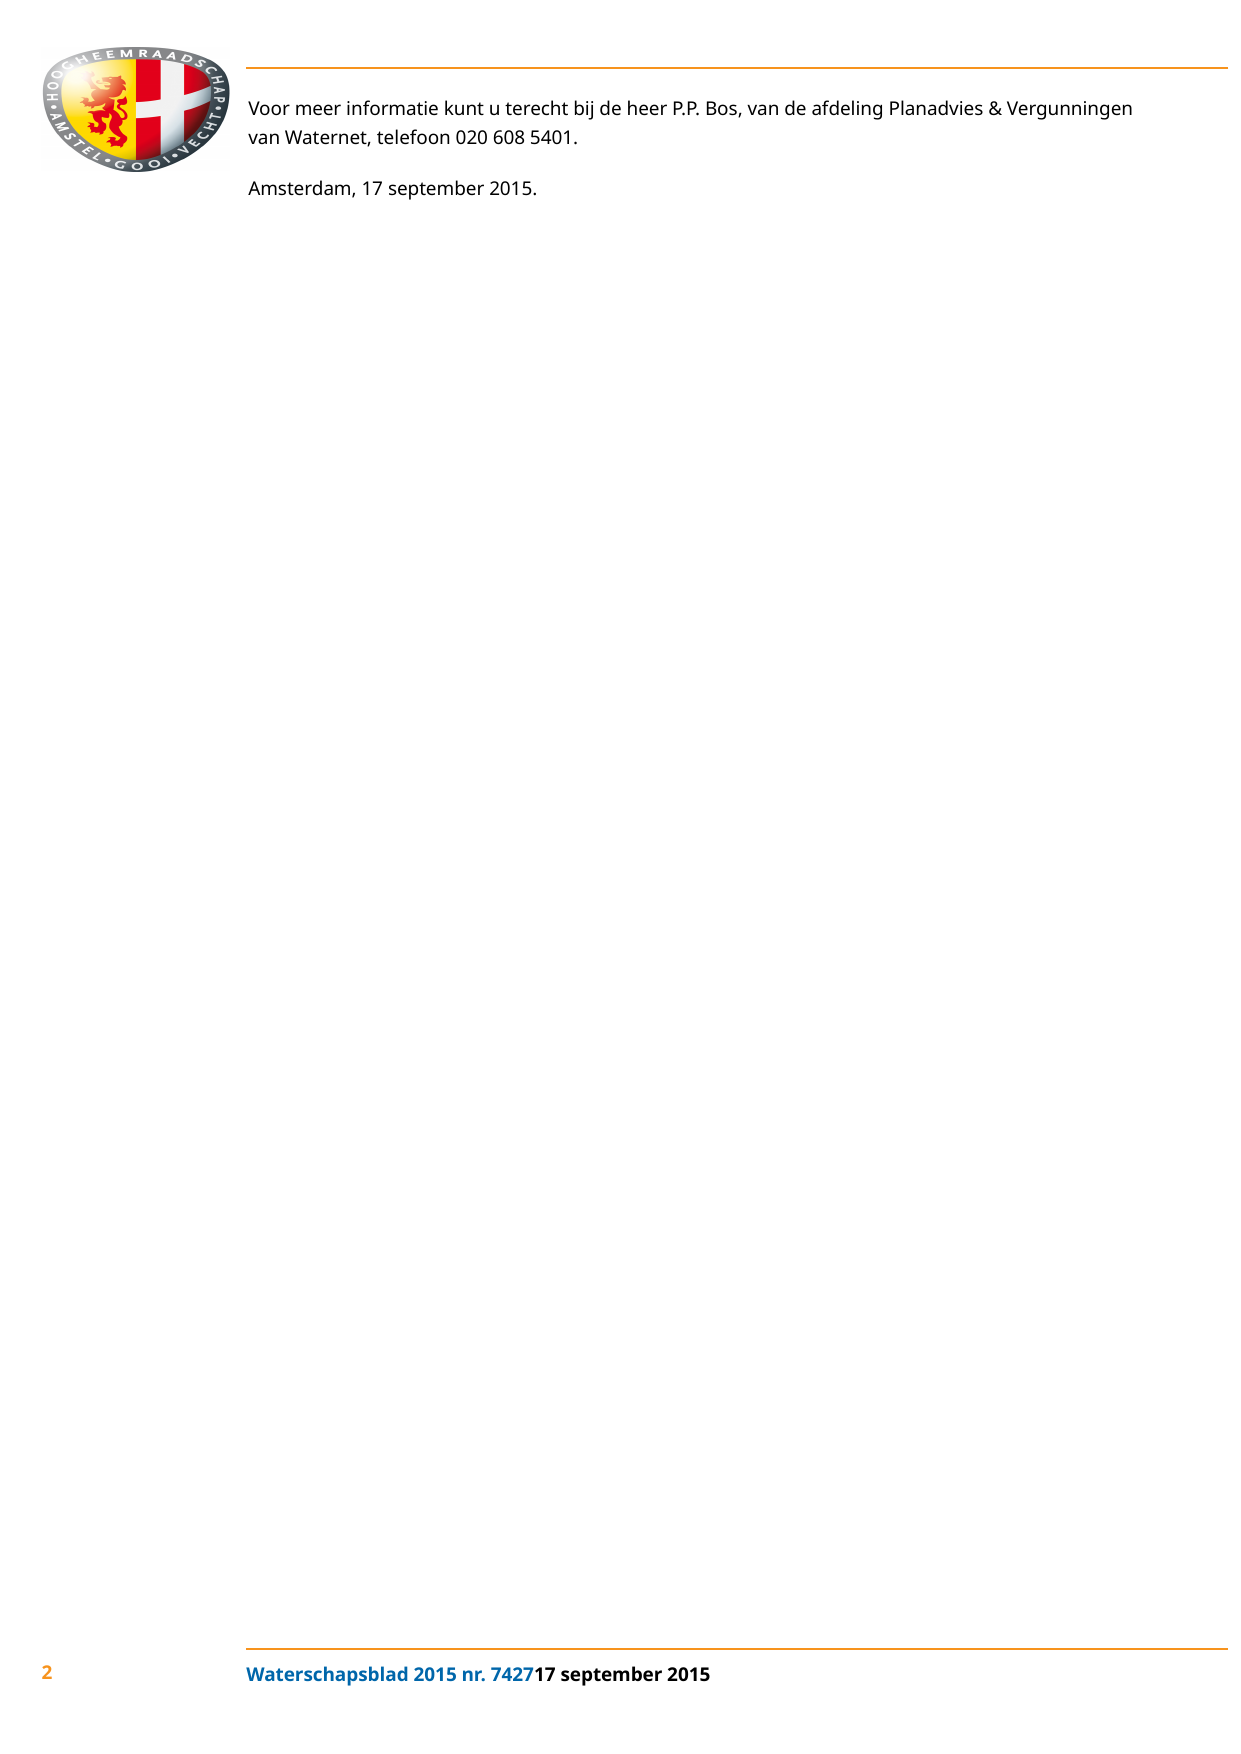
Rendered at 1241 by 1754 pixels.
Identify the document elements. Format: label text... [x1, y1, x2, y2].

text Amsterdam, 17 september 2015. [248, 175, 1152, 201]
picture [41, 47, 231, 172]
text Voor meer informatie kunt u terecht bij de heer P.P. Bos, van de afdeling Planadvies & Vergunningen van Waternet, telefoon 020 608 5401. [248, 95, 1152, 150]
